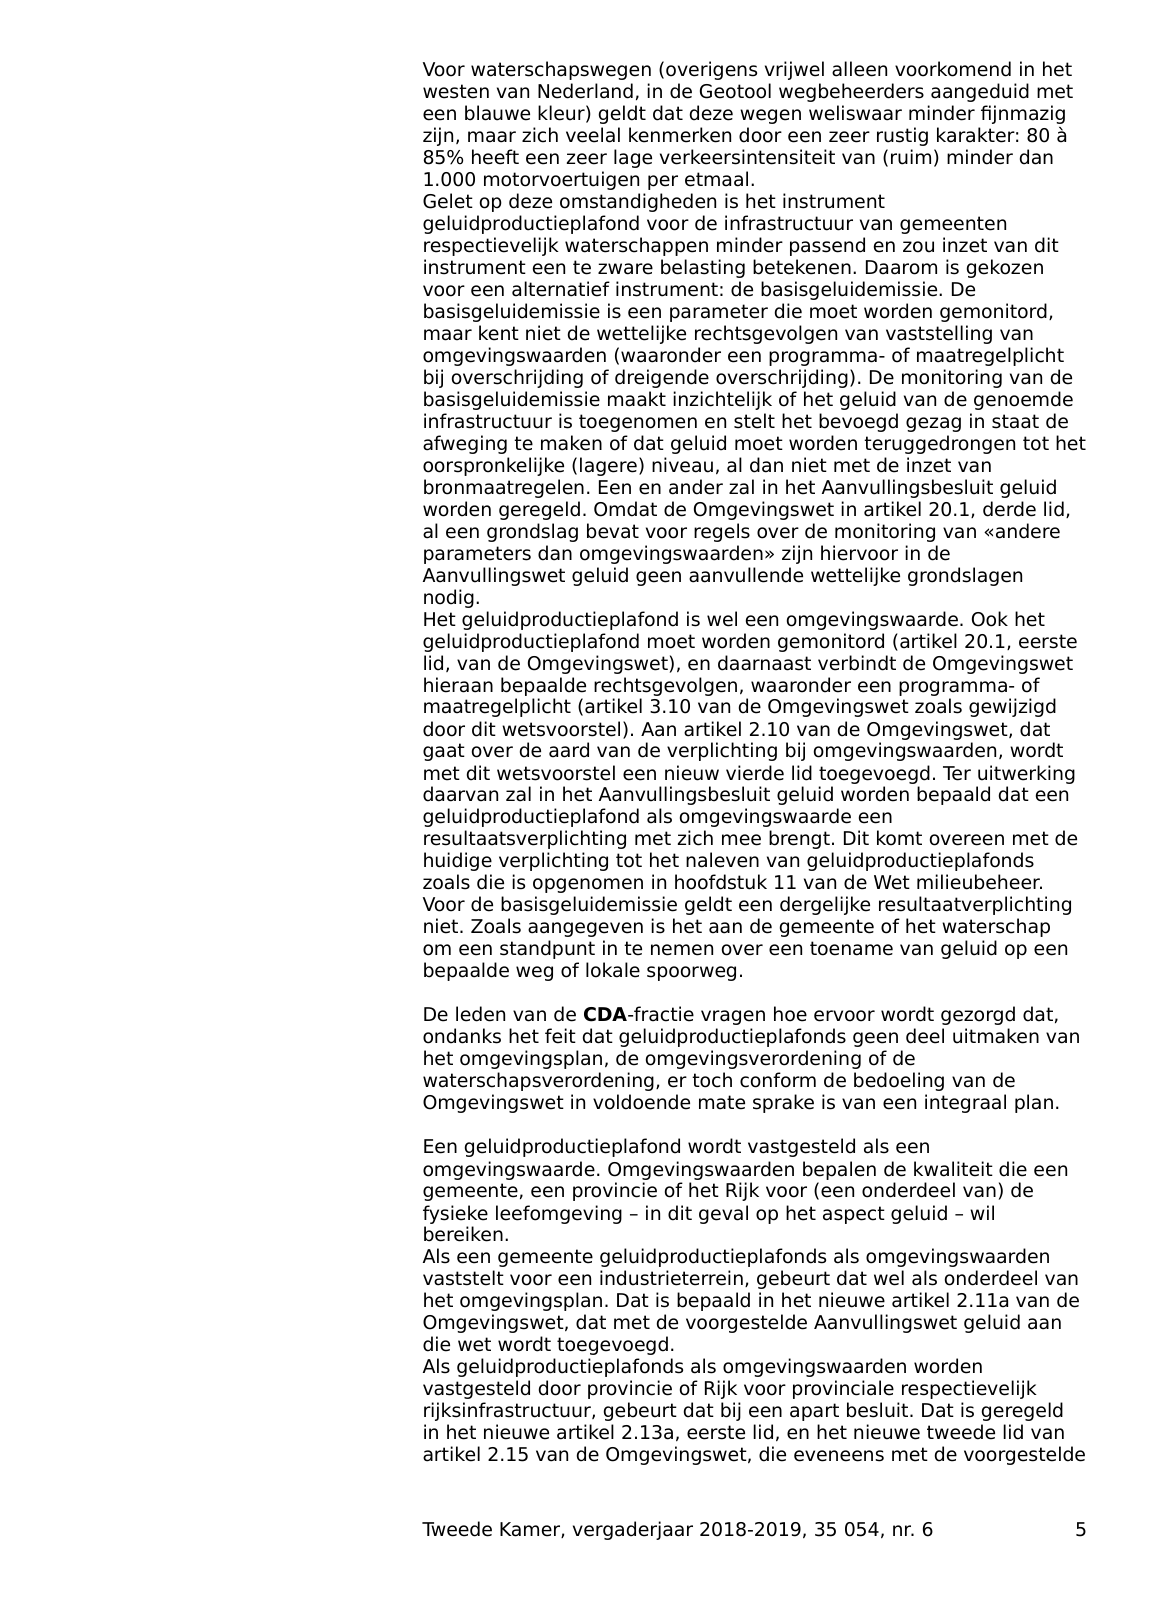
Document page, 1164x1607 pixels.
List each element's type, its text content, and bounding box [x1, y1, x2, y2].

text Een geluidproductieplafond wordt vastgesteld als een omgevingswaarde. Omgevingswaarden bepalen de kwaliteit die een gemeente, een provincie of het Rijk voor (een onderdeel van) de fysieke leefomgeving – in dit geval op het aspect geluid – wil bereiken. [422, 1136, 1087, 1246]
text De leden van de CDA-fractie vragen hoe ervoor wordt gezorgd dat, ondanks het feit dat geluidproductieplafonds geen deel uitmaken van het omgevingsplan, de omgevingsverordening of de waterschapsverordening, er toch conform de bedoeling van de Omgevingswet in voldoende mate sprake is van een integraal plan. [422, 1004, 1087, 1114]
text Het geluidproductieplafond is wel een omgevingswaarde. Ook het geluidproductieplafond moet worden gemonitord (artikel 20.1, eerste lid, van de Omgevingswet), en daarnaast verbindt de Omgevingswet hieraan bepaalde rechtsgevolgen, waaronder een programma- of maatregelplicht (artikel 3.10 van de Omgevingswet zoals gewijzigd door dit wetsvoorstel). Aan artikel 2.10 van de Omgevingswet, dat gaat over de aard van de verplichting bij omgevingswaarden, wordt met dit wetsvoorstel een nieuw vierde lid toegevoegd. Ter uitwerking daarvan zal in het Aanvullingsbesluit geluid worden bepaald dat een geluidproductieplafond als omgevingswaarde een resultaatsverplichting met zich mee brengt. Dit komt overeen met de huidige verplichting tot het naleven van geluidproductieplafonds zoals die is opgenomen in hoofdstuk 11 van de Wet milieubeheer. Voor de basisgeluidemissie geldt een dergelijke resultaatverplichting niet. Zoals aangegeven is het aan de gemeente of het waterschap om een standpunt in te nemen over een toename van geluid op een bepaalde weg of lokale spoorweg. [422, 608, 1087, 982]
text Als geluidproductieplafonds als omgevingswaarden worden vastgesteld door provincie of Rijk voor provinciale respectievelijk rijksinfrastructuur, gebeurt dat bij een apart besluit. Dat is geregeld in het nieuwe artikel 2.13a, eerste lid, en het nieuwe tweede lid van artikel 2.15 van de Omgevingswet, die eveneens met de voorgestelde [422, 1356, 1087, 1466]
text Gelet op deze omstandigheden is het instrument geluidproductieplafond voor de infrastructuur van gemeenten respectievelijk waterschappen minder passend en zou inzet van dit instrument een te zware belasting betekenen. Daarom is gekozen voor een alternatief instrument: de basisgeluidemissie. De basisgeluidemissie is een parameter die moet worden gemonitord, maar kent niet de wettelijke rechtsgevolgen van vaststelling van omgevingswaarden (waaronder een programma- of maatregelplicht bij overschrijding of dreigende overschrijding). De monitoring van de basisgeluidemissie maakt inzichtelijk of het geluid van de genoemde infrastructuur is toegenomen en stelt het bevoegd gezag in staat de afweging te maken of dat geluid moet worden teruggedrongen tot het oorspronkelijke (lagere) niveau, al dan niet met de inzet van bronmaatregelen. Een en ander zal in het Aanvullingsbesluit geluid worden geregeld. Omdat de Omgevingswet in artikel 20.1, derde lid, al een grondslag bevat voor regels over de monitoring van «andere parameters dan omgevingswaarden» zijn hiervoor in de Aanvullingswet geluid geen aanvullende wettelijke grondslagen nodig. [422, 191, 1087, 608]
text Als een gemeente geluidproductieplafonds als omgevingswaarden vaststelt voor een industrieterrein, gebeurt dat wel als onderdeel van het omgevingsplan. Dat is bepaald in het nieuwe artikel 2.11a van de Omgevingswet, dat met de voorgestelde Aanvullingswet geluid aan die wet wordt toegevoegd. [422, 1246, 1087, 1356]
text Voor waterschapswegen (overigens vrijwel alleen voorkomend in het westen van Nederland, in de Geotool wegbeheerders aangeduid met een blauwe kleur) geldt dat deze wegen weliswaar minder fijnmazig zijn, maar zich veelal kenmerken door een zeer rustig karakter: 80 à 85% heeft een zeer lage verkeersintensiteit van (ruim) minder dan 1.000 motorvoertuigen per etmaal. [422, 59, 1087, 191]
